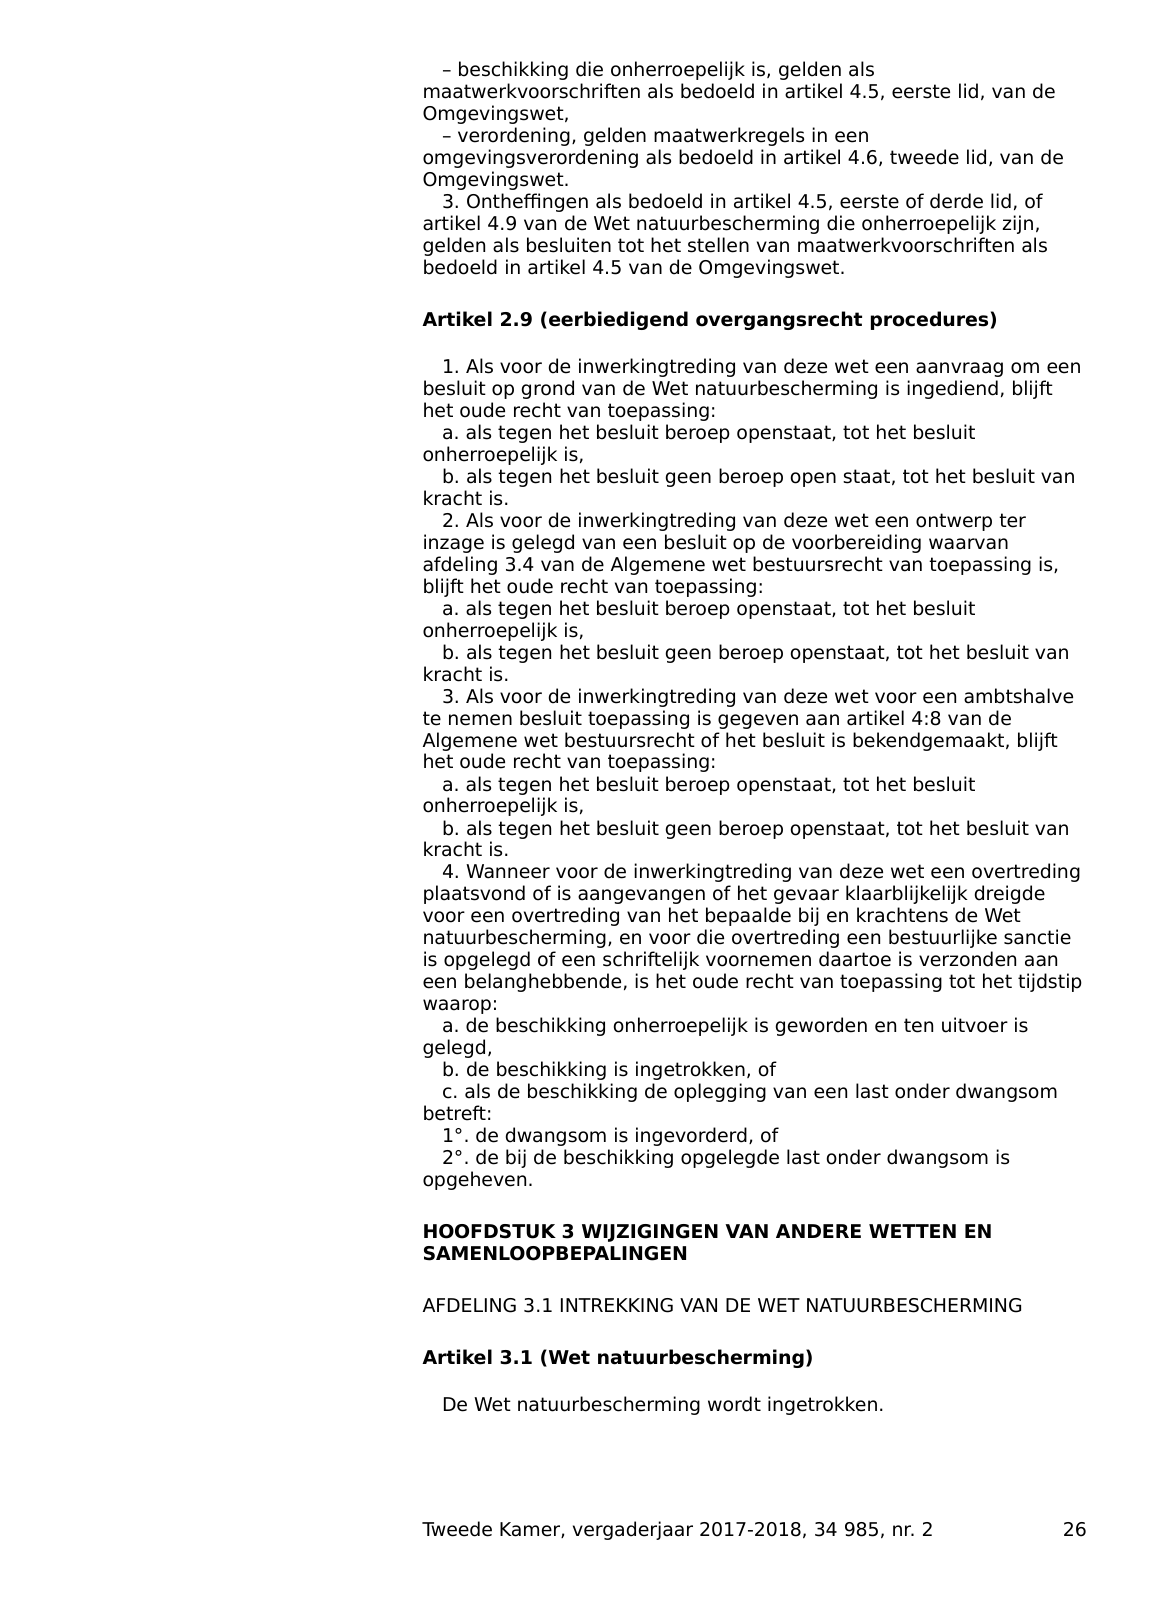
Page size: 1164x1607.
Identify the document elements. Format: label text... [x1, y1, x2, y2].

text b. als tegen het besluit geen beroep open staat, tot het besluit van kracht is. [422, 466, 1087, 510]
subtitle Artikel 3.1 (Wet natuurbescherming) [422, 1347, 1087, 1369]
text 3. Ontheffingen als bedoeld in artikel 4.5, eerste of derde lid, of artikel 4.9 van de Wet natuurbescherming die onherroepelijk zijn, gelden als besluiten tot het stellen van maatwerkvoorschriften als bedoeld in artikel 4.5 van de Omgevingswet. [422, 191, 1087, 279]
text b. als tegen het besluit geen beroep openstaat, tot het besluit van kracht is. [422, 642, 1087, 686]
text 2. Als voor de inwerkingtreding van deze wet een ontwerp ter inzage is gelegd van een besluit op de voorbereiding waarvan afdeling 3.4 van de Algemene wet bestuursrecht van toepassing is, blijft het oude recht van toepassing: [422, 510, 1087, 598]
subtitle HOOFDSTUK 3 WIJZIGINGEN VAN ANDERE WETTEN EN SAMENLOOPBEPALINGEN [422, 1221, 1087, 1265]
text 1°. de dwangsom is ingevorderd, of [422, 1125, 1087, 1147]
text – beschikking die onherroepelijk is, gelden als maatwerkvoorschriften als bedoeld in artikel 4.5, eerste lid, van de Omgevingswet, [422, 59, 1087, 125]
text b. de beschikking is ingetrokken, of [422, 1059, 1087, 1081]
text b. als tegen het besluit geen beroep openstaat, tot het besluit van kracht is. [422, 817, 1087, 861]
text a. de beschikking onherroepelijk is geworden en ten uitvoer is gelegd, [422, 1015, 1087, 1059]
text c. als de beschikking de oplegging van een last onder dwangsom betreft: [422, 1081, 1087, 1125]
text 2°. de bij de beschikking opgelegde last onder dwangsom is opgeheven. [422, 1147, 1087, 1191]
text 3. Als voor de inwerkingtreding van deze wet voor een ambtshalve te nemen besluit toepassing is gegeven aan artikel 4:8 van de Algemene wet bestuursrecht of het besluit is bekendgemaakt, blijft het oude recht van toepassing: [422, 686, 1087, 773]
text De Wet natuurbescherming wordt ingetrokken. [422, 1394, 1087, 1416]
text – verordening, gelden maatwerkregels in een omgevingsverordening als bedoeld in artikel 4.6, tweede lid, van de Omgevingswet. [422, 125, 1087, 191]
text a. als tegen het besluit beroep openstaat, tot het besluit onherroepelijk is, [422, 422, 1087, 466]
text a. als tegen het besluit beroep openstaat, tot het besluit onherroepelijk is, [422, 598, 1087, 642]
text 4. Wanneer voor de inwerkingtreding van deze wet een overtreding plaatsvond of is aangevangen of het gevaar klaarblijkelijk dreigde voor een overtreding van het bepaalde bij en krachtens de Wet natuurbescherming, en voor die overtreding een bestuurlijke sanctie is opgelegd of een schriftelijk voornemen daartoe is verzonden aan een belanghebbende, is het oude recht van toepassing tot het tijdstip waarop: [422, 861, 1087, 1015]
text a. als tegen het besluit beroep openstaat, tot het besluit onherroepelijk is, [422, 773, 1087, 817]
subtitle Artikel 2.9 (eerbiedigend overgangsrecht procedures) [422, 309, 1087, 331]
text 1. Als voor de inwerkingtreding van deze wet een aanvraag om een besluit op grond van de Wet natuurbescherming is ingediend, blijft het oude recht van toepassing: [422, 356, 1087, 422]
subtitle AFDELING 3.1 INTREKKING VAN DE WET NATUURBESCHERMING [422, 1295, 1087, 1317]
